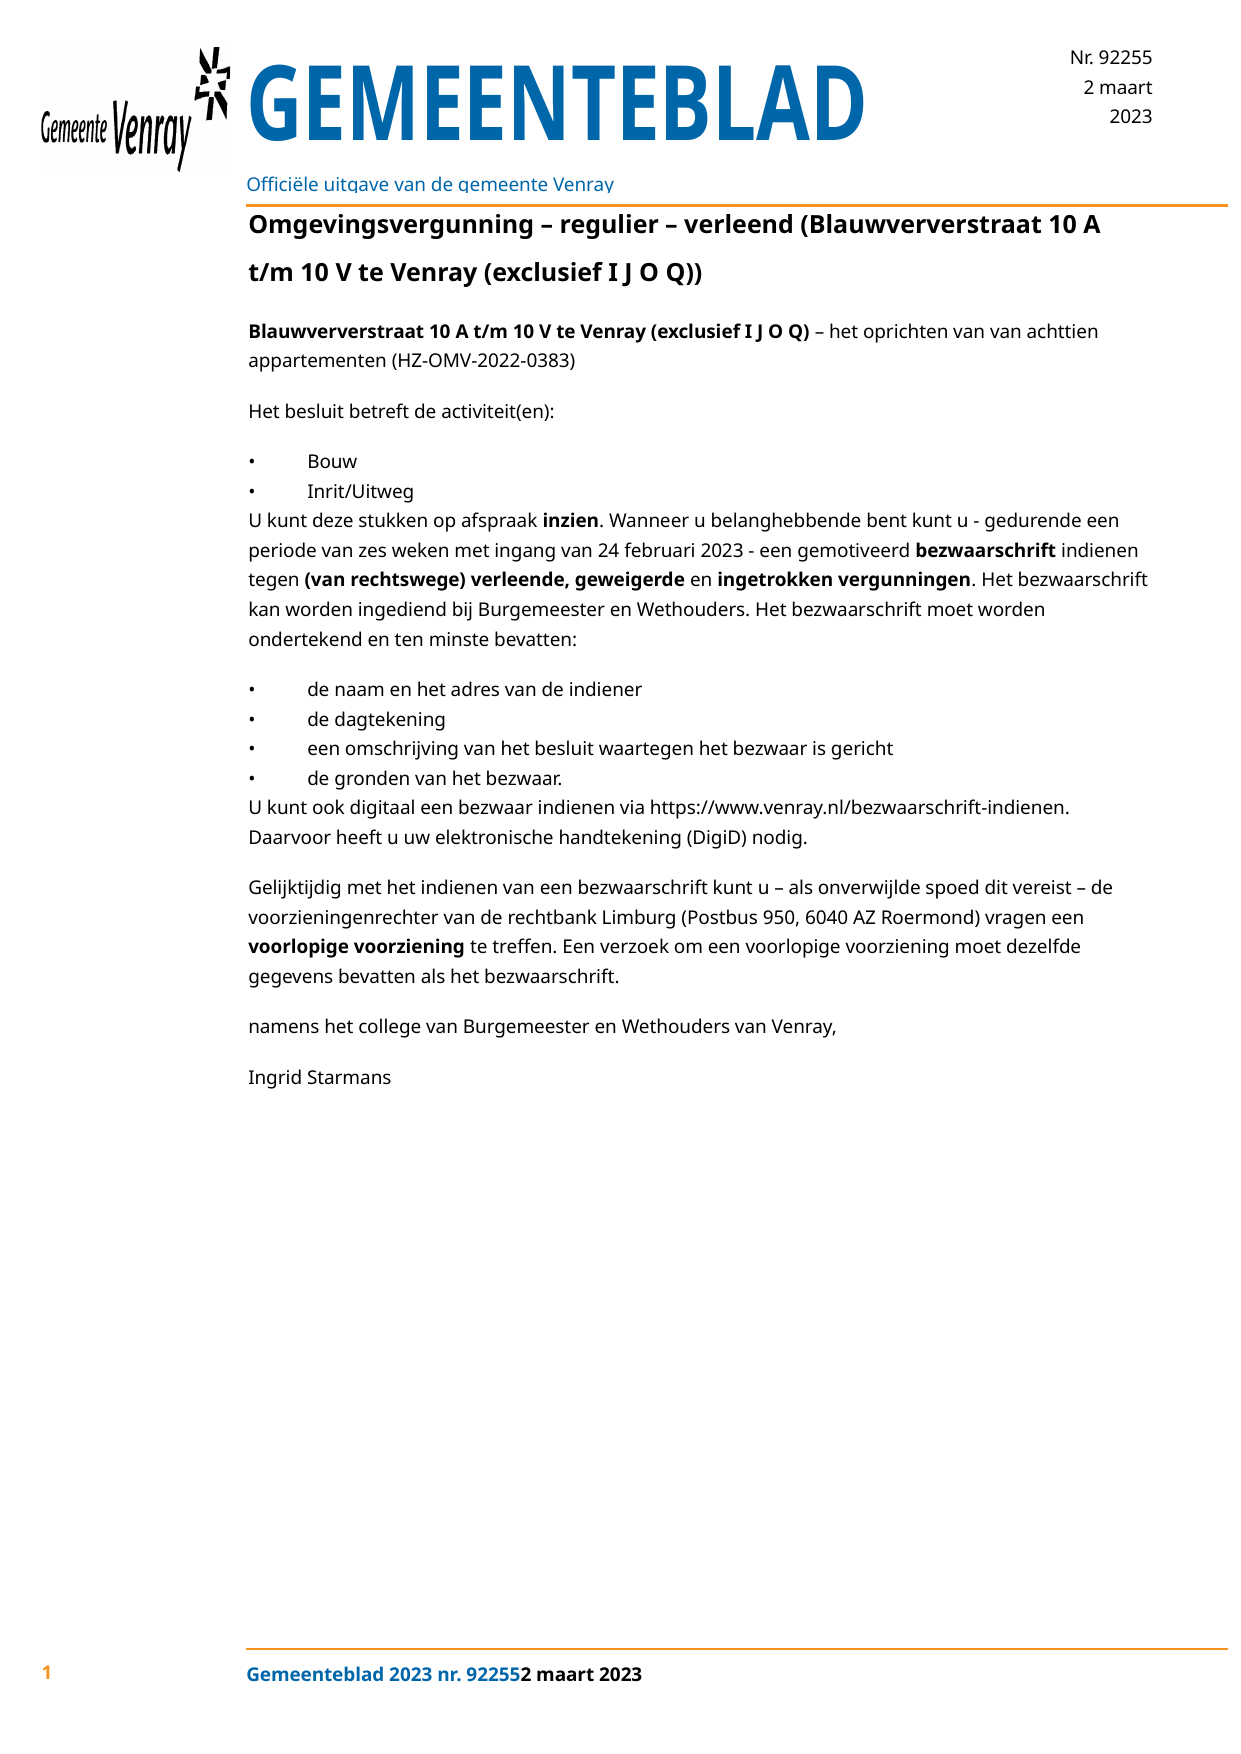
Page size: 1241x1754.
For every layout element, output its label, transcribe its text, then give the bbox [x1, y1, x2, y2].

picture [41, 47, 231, 172]
list de naam en het adres van de indiener [248, 676, 1152, 702]
text Gelijktijdig met het indienen van een bezwaarschrift kunt u – als onverwijlde spoed dit vereist – de voorzieningenrechter van de rechtbank Limburg (Postbus 950, 6040 AZ Roermond) vragen een voorlopige voorziening te treffen. Een verzoek om een voorlopige voorziening moet dezelfde gegevens bevatten als het bezwaarschrift. [248, 874, 1152, 989]
list de gronden van het bezwaar. [248, 765, 1152, 791]
text U kunt ook digitaal een bezwaar indienen via https://www.venray.nl/bezwaarschrift-indienen. Daarvoor heeft u uw elektronische handtekening (DigiD) nodig. [248, 794, 1152, 850]
text namens het college van Burgemeester en Wethouders van Venray, [248, 1014, 1152, 1039]
text Het besluit betreft de activiteit(en): [248, 398, 1152, 424]
text Blauwververstraat 10 A t/m 10 V te Venray (exclusief I J O Q) – het oprichten van van achttien appartementen (HZ-OMV-2022-0383) [248, 318, 1152, 373]
text Ingrid Starmans [248, 1064, 1152, 1090]
list een omschrijving van het besluit waartegen het bezwaar is gericht [248, 735, 1152, 761]
list Bouw [248, 448, 1152, 474]
list Inrit/Uitweg [248, 478, 1152, 504]
text Omgevingsvergunning – regulier – verleend (Blauwververstraat 10 A t/m 10 V te Venray (exclusief I J O Q)) [248, 207, 1152, 288]
text U kunt deze stukken op afspraak inzien. Wanneer u belanghebbende bent kunt u - gedurende een periode van zes weken met ingang van 24 februari 2023 - een gemotiveerd bezwaarschrift indienen tegen (van rechtswege) verleende, geweigerde en ingetrokken vergunningen. Het bezwaarschrift kan worden ingediend bij Burgemeester en Wethouders. Het bezwaarschrift moet worden ondertekend en ten minste bevatten: [248, 507, 1152, 652]
list de dagtekening [248, 706, 1152, 732]
